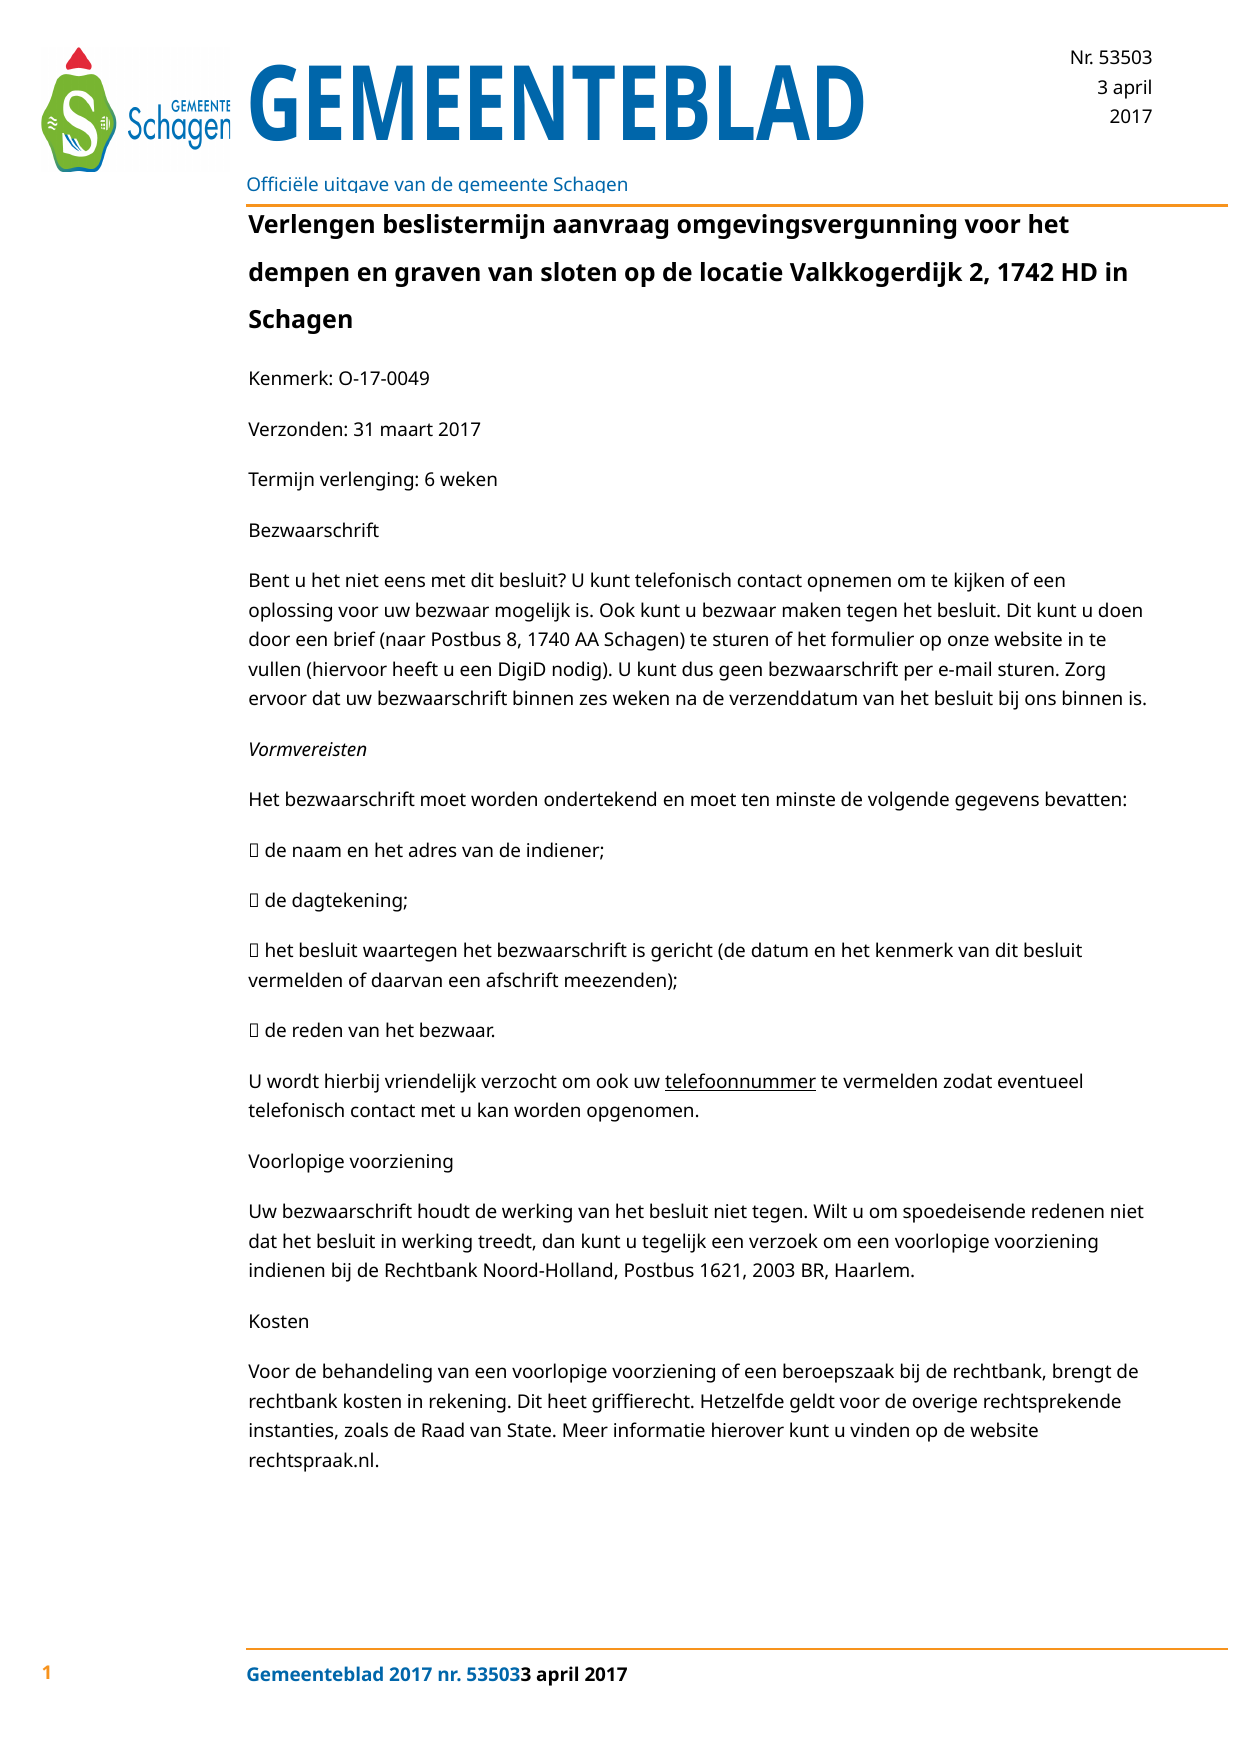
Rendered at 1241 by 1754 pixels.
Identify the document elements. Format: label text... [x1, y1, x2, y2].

text Bezwaarschrift [248, 517, 1152, 542]
text  de dagtekening; [248, 887, 1152, 913]
text Voorlopige voorziening [248, 1148, 1152, 1174]
text U wordt hierbij vriendelijk verzocht om ook uw telefoonnummer te vermelden zodat eventueel telefonisch contact met u kan worden opgenomen. [248, 1068, 1152, 1123]
text  het besluit waartegen het bezwaarschrift is gericht (de datum en het kenmerk van dit besluit vermelden of daarvan een afschrift meezenden); [248, 938, 1152, 993]
text Bent u het niet eens met dit besluit? U kunt telefonisch contact opnemen om te kijken of een oplossing voor uw bezwaar mogelijk is. Ook kunt u bezwaar maken tegen het besluit. Dit kunt u doen door een brief (naar Postbus 8, 1740 AA Schagen) te sturen of het formulier op onze website in te vullen (hiervoor heeft u een DigiD nodig). U kunt dus geen bezwaarschrift per e-mail sturen. Zorg ervoor dat uw bezwaarschrift binnen zes weken na de verzenddatum van het besluit bij ons binnen is. [248, 567, 1152, 711]
text Verlengen beslistermijn aanvraag omgevingsvergunning voor het dempen en graven van sloten op de locatie Valkkogerdijk 2, 1742 HD in Schagen [248, 207, 1152, 336]
text Kenmerk: O-17-0049 [248, 366, 1152, 391]
text  de reden van het bezwaar. [248, 1018, 1152, 1043]
text  de naam en het adres van de indiener; [248, 837, 1152, 862]
text Kosten [248, 1308, 1152, 1334]
text Uw bezwaarschrift houdt de werking van het besluit niet tegen. Wilt u om spoedeisende redenen niet dat het besluit in werking treedt, dan kunt u tegelijk een verzoek om een voorlopige voorziening indienen bij de Rechtbank Noord-Holland, Postbus 1621, 2003 BR, Haarlem. [248, 1198, 1152, 1283]
text Voor de behandeling van een voorlopige voorziening of een beroepszaak bij de rechtbank, brengt de rechtbank kosten in rekening. Dit heet griffierecht. Hetzelfde geldt voor de overige rechtsprekende instanties, zoals de Raad van State. Meer informatie hierover kunt u vinden op de website rechtspraak.nl. [248, 1358, 1152, 1473]
text Vormvereisten [248, 736, 1152, 762]
text Verzonden: 31 maart 2017 [248, 416, 1152, 442]
text Termijn verlenging: 6 weken [248, 466, 1152, 492]
picture [41, 47, 231, 172]
text Het bezwaarschrift moet worden ondertekend en moet ten minste de volgende gegevens bevatten: [248, 786, 1152, 812]
